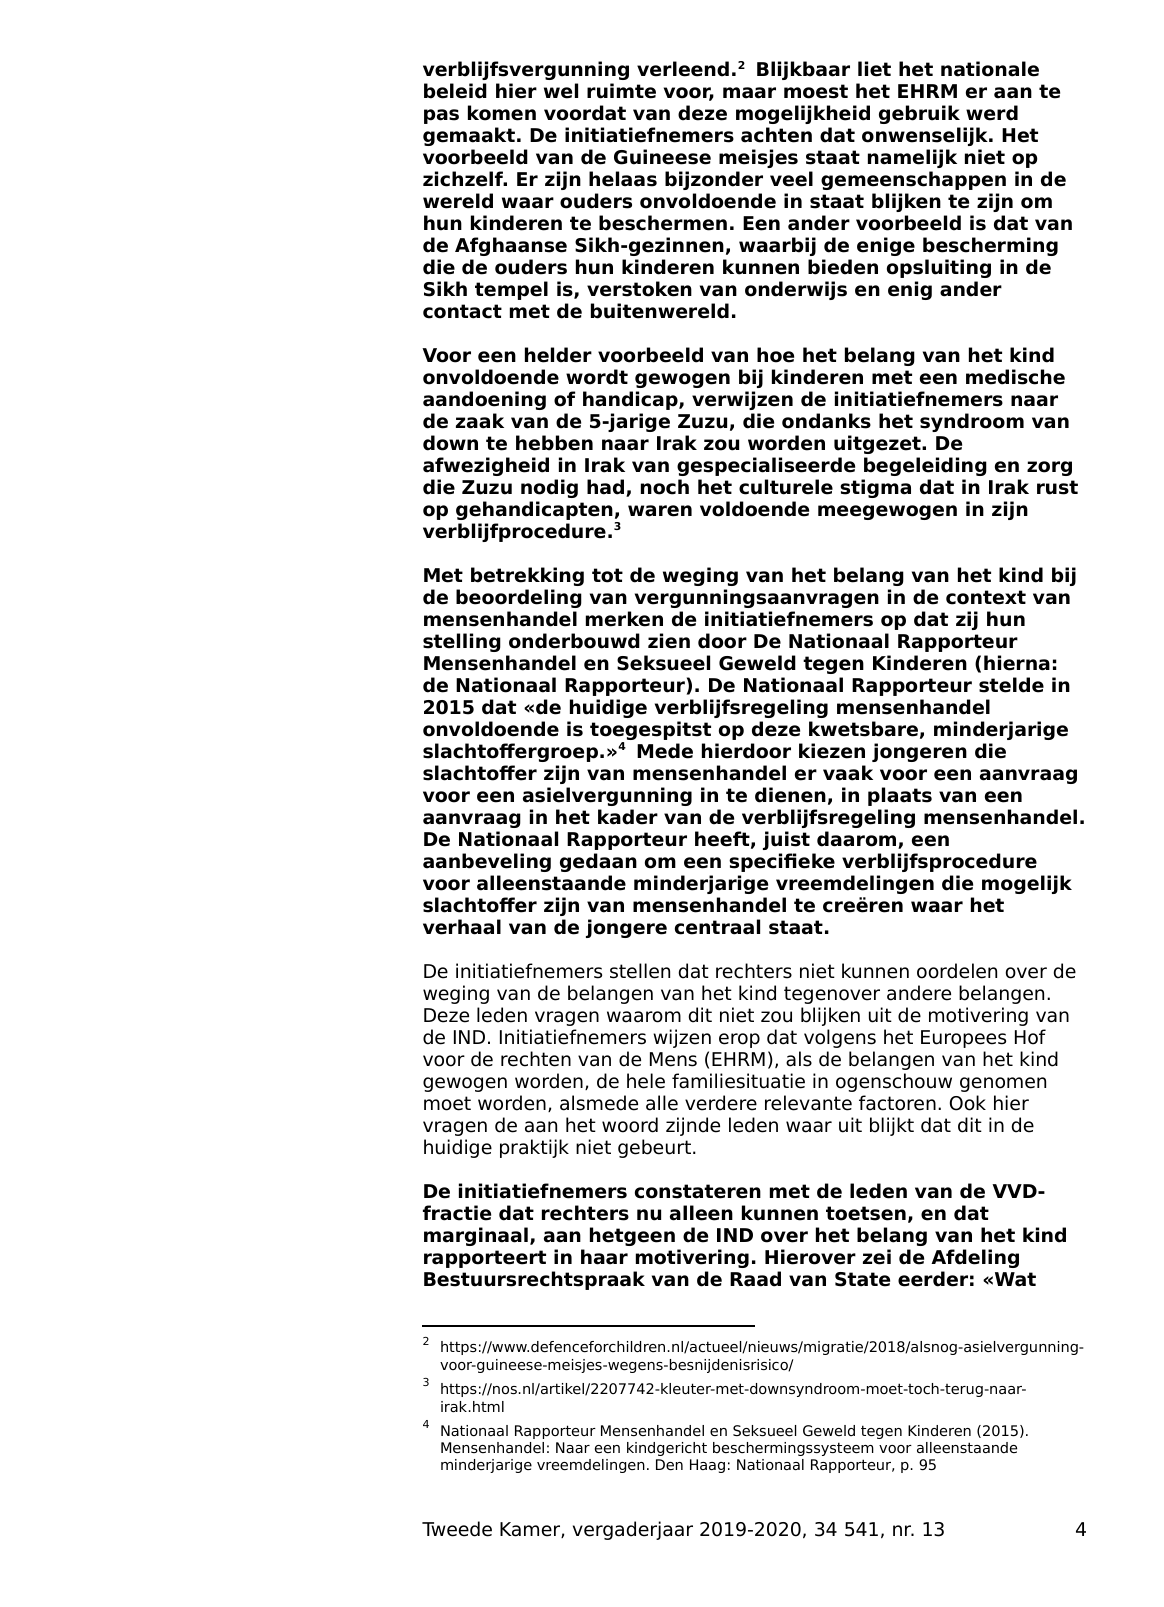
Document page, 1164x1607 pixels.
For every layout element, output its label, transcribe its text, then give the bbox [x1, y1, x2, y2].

text De initiatiefnemers stellen dat rechters niet kunnen oordelen over de weging van de belangen van het kind tegenover andere belangen. Deze leden vragen waarom dit niet zou blijken uit de motivering van de IND. Initiatiefnemers wijzen erop dat volgens het Europees Hof voor de rechten van de Mens (EHRM), als de belangen van het kind gewogen worden, de hele familiesituatie in ogenschouw genomen moet worden, alsmede alle verdere relevante factoren. Ook hier vragen de aan het woord zijnde leden waar uit blijkt dat dit in de huidige praktijk niet gebeurt. [422, 961, 1087, 1159]
text Met betrekking tot de weging van het belang van het kind bij de beoordeling van vergunningsaanvragen in de context van mensenhandel merken de initiatiefnemers op dat zij hun stelling onderbouwd zien door De Nationaal Rapporteur Mensenhandel en Seksueel Geweld tegen Kinderen (hierna: de Nationaal Rapporteur). De Nationaal Rapporteur stelde in 2015 dat «de huidige verblijfsregeling mensenhandel onvoldoende is toegespitst op deze kwetsbare, minderjarige slachtoffergroep.» Mede hierdoor kiezen jongeren die slachtoffer zijn van mensenhandel er vaak voor een aanvraag voor een asielvergunning in te dienen, in plaats van een aanvraag in het kader van de verblijfsregeling mensenhandel. De Nationaal Rapporteur heeft, juist daarom, een aanbeveling gedaan om een specifieke verblijfsprocedure voor alleenstaande minderjarige vreemdelingen die mogelijk slachtoffer zijn van mensenhandel te creëren waar het verhaal van de jongere centraal staat. [422, 565, 1087, 939]
text https://nos.nl/artikel/2207742-kleuter-met-downsyndroom-moet-toch-terug-naar-irak.html [422, 1377, 1087, 1416]
text https://www.defenceforchildren.nl/actueel/nieuws/migratie/2018/alsnog-asielvergunning-voor-guineese-meisjes-wegens-besnijdenisrisico/ [422, 1335, 1087, 1374]
text De initiatiefnemers constateren met de leden van de VVD-fractie dat rechters nu alleen kunnen toetsen, en dat marginaal, aan hetgeen de IND over het belang van het kind rapporteert in haar motivering. Hierover zei de Afdeling Bestuursrechtspraak van de Raad van State eerder: «Wat [422, 1181, 1087, 1291]
text Voor een helder voorbeeld van hoe het belang van het kind onvoldoende wordt gewogen bij kinderen met een medische aandoening of handicap, verwijzen de initiatiefnemers naar de zaak van de 5-jarige Zuzu, die ondanks het syndroom van down te hebben naar Irak zou worden uitgezet. De afwezigheid in Irak van gespecialiseerde begeleiding en zorg die Zuzu nodig had, noch het culturele stigma dat in Irak rust op gehandicapten, waren voldoende meegewogen in zijn verblijfprocedure. [422, 345, 1087, 543]
text verblijfsvergunning verleend. Blijkbaar liet het nationale beleid hier wel ruimte voor, maar moest het EHRM er aan te pas komen voordat van deze mogelijkheid gebruik werd gemaakt. De initiatiefnemers achten dat onwenselijk. Het voorbeeld van de Guineese meisjes staat namelijk niet op zichzelf. Er zijn helaas bijzonder veel gemeenschappen in de wereld waar ouders onvoldoende in staat blijken te zijn om hun kinderen te beschermen. Een ander voorbeeld is dat van de Afghaanse Sikh-gezinnen, waarbij de enige bescherming die de ouders hun kinderen kunnen bieden opsluiting in de Sikh tempel is, verstoken van onderwijs en enig ander contact met de buitenwereld. [422, 59, 1087, 323]
text Nationaal Rapporteur Mensenhandel en Seksueel Geweld tegen Kinderen (2015). Mensenhandel: Naar een kindgericht beschermingssysteem voor alleenstaande minderjarige vreemdelingen. Den Haag: Nationaal Rapporteur, p. 95 [422, 1418, 1087, 1474]
